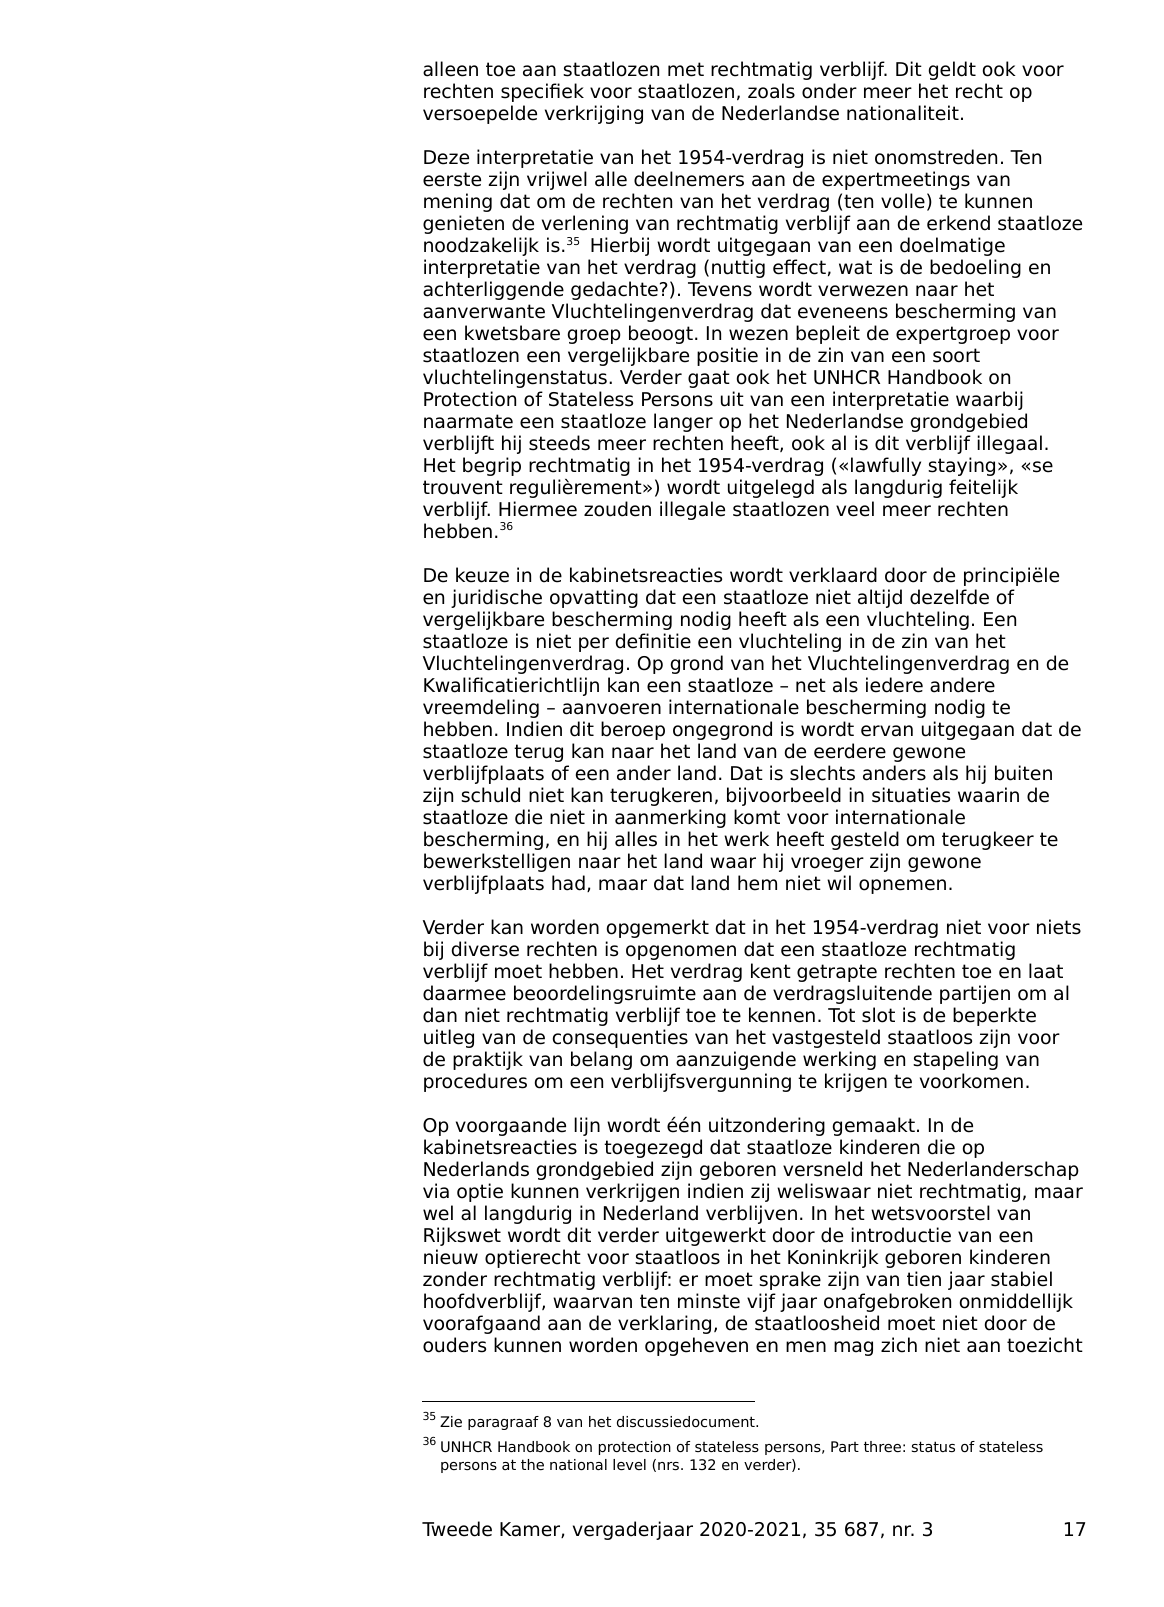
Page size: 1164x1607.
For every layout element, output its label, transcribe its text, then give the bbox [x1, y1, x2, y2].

text Verder kan worden opgemerkt dat in het 1954-verdrag niet voor niets bij diverse rechten is opgenomen dat een staatloze rechtmatig verblijf moet hebben. Het verdrag kent getrapte rechten toe en laat daarmee beoordelingsruimte aan de verdragsluitende partijen om al dan niet rechtmatig verblijf toe te kennen. Tot slot is de beperkte uitleg van de consequenties van het vastgesteld staatloos zijn voor de praktijk van belang om aanzuigende werking en stapeling van procedures om een verblijfsvergunning te krijgen te voorkomen. [422, 917, 1087, 1093]
text Zie paragraaf 8 van het discussiedocument. [422, 1410, 1087, 1432]
text UNHCR Handbook on protection of stateless persons, Part three: status of stateless persons at the national level (nrs. 132 en verder). [422, 1435, 1087, 1474]
text De keuze in de kabinetsreacties wordt verklaard door de principiële en juridische opvatting dat een staatloze niet altijd dezelfde of vergelijkbare bescherming nodig heeft als een vluchteling. Een staatloze is niet per definitie een vluchteling in de zin van het Vluchtelingenverdrag. Op grond van het Vluchtelingenverdrag en de Kwalificatierichtlijn kan een staatloze – net als iedere andere vreemdeling – aanvoeren internationale bescherming nodig te hebben. Indien dit beroep ongegrond is wordt ervan uitgegaan dat de staatloze terug kan naar het land van de eerdere gewone verblijfplaats of een ander land. Dat is slechts anders als hij buiten zijn schuld niet kan terugkeren, bijvoorbeeld in situaties waarin de staatloze die niet in aanmerking komt voor internationale bescherming, en hij alles in het werk heeft gesteld om terugkeer te bewerkstelligen naar het land waar hij vroeger zijn gewone verblijfplaats had, maar dat land hem niet wil opnemen. [422, 565, 1087, 895]
text Deze interpretatie van het 1954-verdrag is niet onomstreden. Ten eerste zijn vrijwel alle deelnemers aan de expertmeetings van mening dat om de rechten van het verdrag (ten volle) te kunnen genieten de verlening van rechtmatig verblijf aan de erkend staatloze noodzakelijk is. Hierbij wordt uitgegaan van een doelmatige interpretatie van het verdrag (nuttig effect, wat is de bedoeling en achterliggende gedachte?). Tevens wordt verwezen naar het aanverwante Vluchtelingenverdrag dat eveneens bescherming van een kwetsbare groep beoogt. In wezen bepleit de expertgroep voor staatlozen een vergelijkbare positie in de zin van een soort vluchtelingenstatus. Verder gaat ook het UNHCR Handbook on Protection of Stateless Persons uit van een interpretatie waarbij naarmate een staatloze langer op het Nederlandse grondgebied verblijft hij steeds meer rechten heeft, ook al is dit verblijf illegaal. Het begrip rechtmatig in het 1954-verdrag («lawfully staying», «se trouvent regulièrement») wordt uitgelegd als langdurig feitelijk verblijf. Hiermee zouden illegale staatlozen veel meer rechten hebben. [422, 147, 1087, 543]
text alleen toe aan staatlozen met rechtmatig verblijf. Dit geldt ook voor rechten specifiek voor staatlozen, zoals onder meer het recht op versoepelde verkrijging van de Nederlandse nationaliteit. [422, 59, 1087, 125]
text Op voorgaande lijn wordt één uitzondering gemaakt. In de kabinetsreacties is toegezegd dat staatloze kinderen die op Nederlands grondgebied zijn geboren versneld het Nederlanderschap via optie kunnen verkrijgen indien zij weliswaar niet rechtmatig, maar wel al langdurig in Nederland verblijven. In het wetsvoorstel van Rijkswet wordt dit verder uitgewerkt door de introductie van een nieuw optierecht voor staatloos in het Koninkrijk geboren kinderen zonder rechtmatig verblijf: er moet sprake zijn van tien jaar stabiel hoofdverblijf, waarvan ten minste vijf jaar onafgebroken onmiddellijk voorafgaand aan de verklaring, de staatloosheid moet niet door de ouders kunnen worden opgeheven en men mag zich niet aan toezicht [422, 1115, 1087, 1357]
